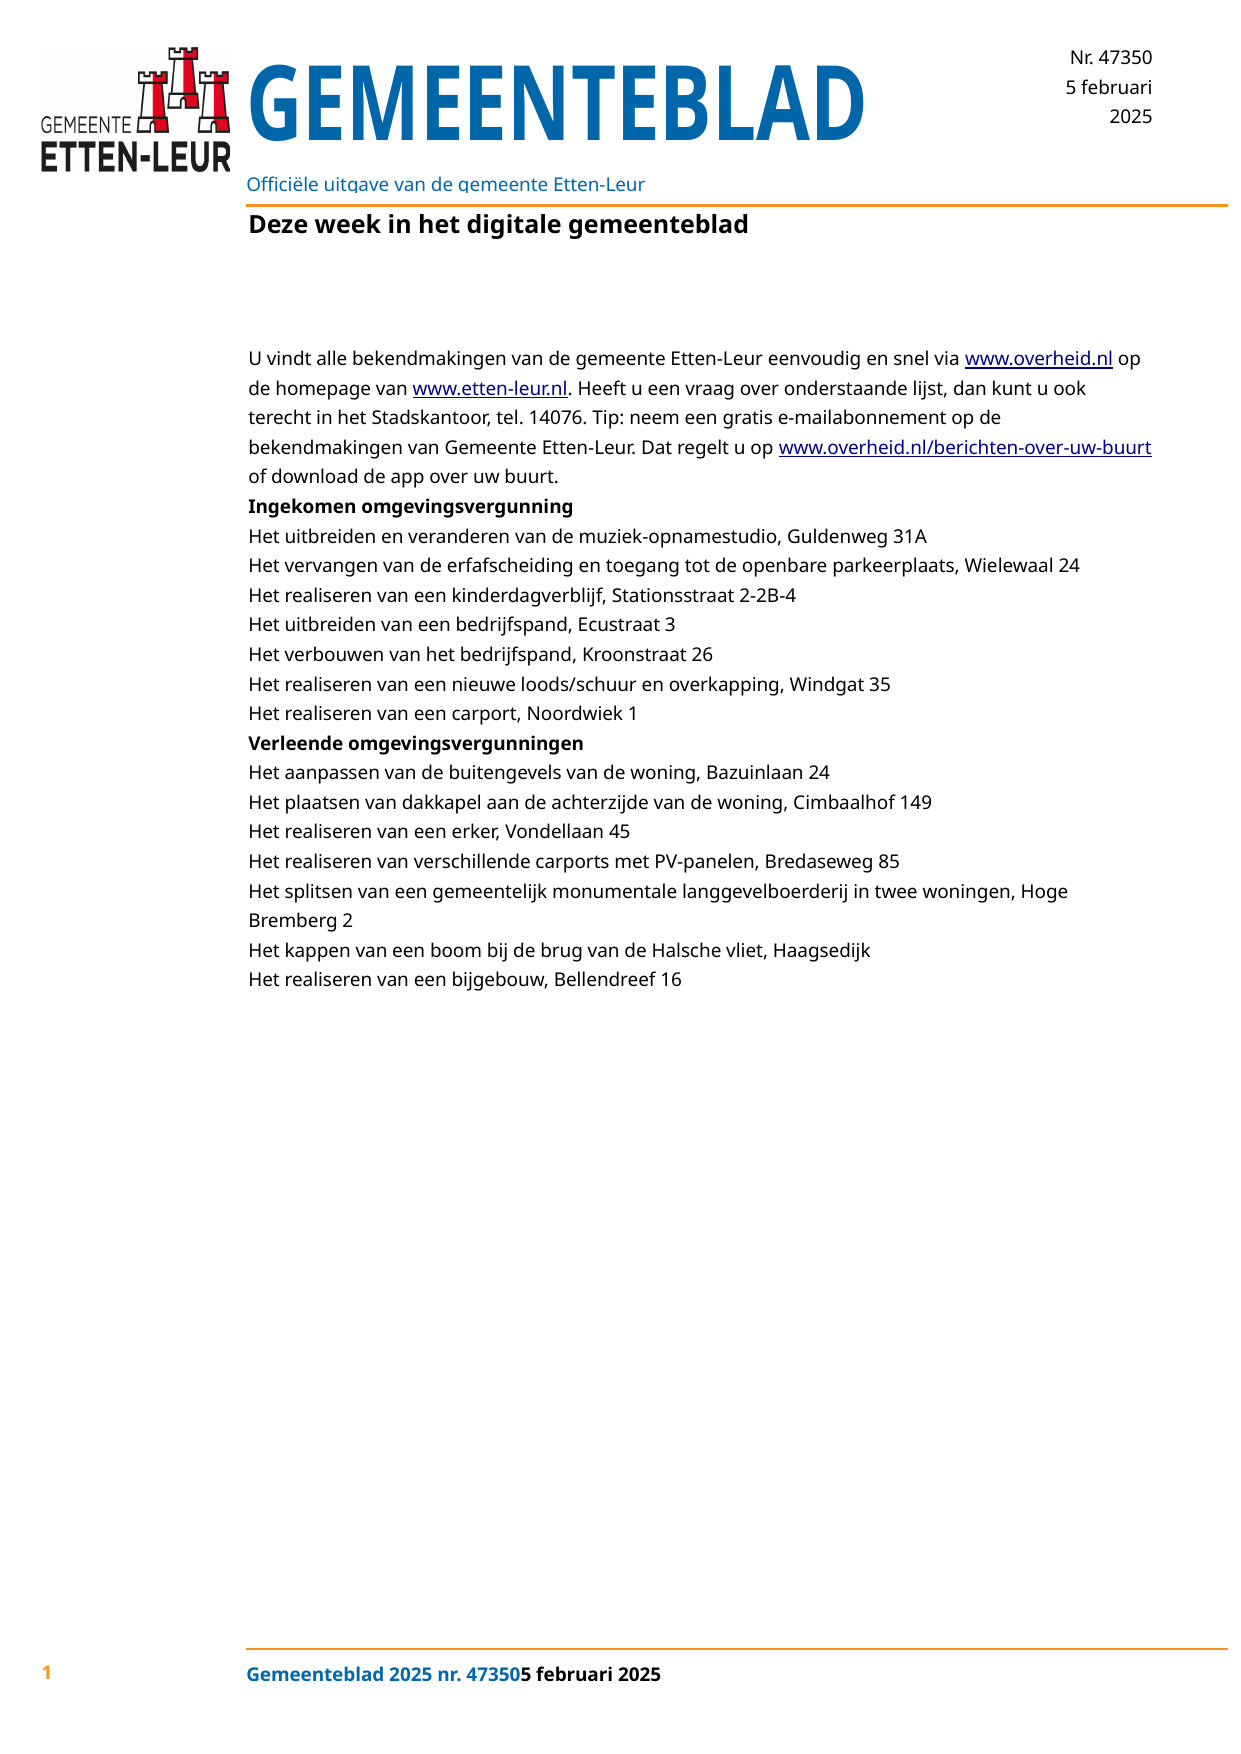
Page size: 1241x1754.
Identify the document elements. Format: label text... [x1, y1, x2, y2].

text Het realiseren van een kinderdagverblijf, Stationsstraat 2-2B-4 [248, 582, 1152, 608]
text Het vervangen van de erfafscheiding en toegang tot de openbare parkeerplaats, Wielewaal 24 [248, 552, 1152, 578]
text Het realiseren van een bijgebouw, Bellendreef 16 [248, 967, 1152, 992]
text Het splitsen van een gemeentelijk monumentale langgevelboerderij in twee woningen, Hoge Bremberg 2 [248, 878, 1152, 933]
text Het kappen van een boom bij de brug van de Halsche vliet, Haagsedijk [248, 937, 1152, 963]
text Het realiseren van verschillende carports met PV-panelen, Bredaseweg 85 [248, 848, 1152, 874]
picture [41, 47, 231, 172]
text U vindt alle bekendmakingen van de gemeente Etten-Leur eenvoudig en snel via www.overheid.nl op de homepage van www.etten-leur.nl. Heeft u een vraag over onderstaande lijst, dan kunt u ook terecht in het Stadskantoor, tel. 14076. Tip: neem een gratis e-mailabonnement op de bekendmakingen van Gemeente Etten-Leur. Dat regelt u op www.overheid.nl/berichten-over-uw-buurt of download de app over uw buurt. [248, 345, 1152, 489]
text Het realiseren van een carport, Noordwiek 1 [248, 700, 1152, 726]
text Het verbouwen van het bedrijfspand, Kroonstraat 26 [248, 641, 1152, 667]
text Het uitbreiden en veranderen van de muziek-opnamestudio, Guldenweg 31A [248, 523, 1152, 548]
text Verleende omgevingsvergunningen [248, 730, 1152, 756]
text Ingekomen omgevingsvergunning [248, 493, 1152, 519]
text Het aanpassen van de buitengevels van de woning, Bazuinlaan 24 [248, 759, 1152, 785]
text Het plaatsen van dakkapel aan de achterzijde van de woning, Cimbaalhof 149 [248, 789, 1152, 815]
text Het realiseren van een nieuwe loods/schuur en overkapping, Windgat 35 [248, 671, 1152, 696]
text Het uitbreiden van een bedrijfspand, Ecustraat 3 [248, 612, 1152, 637]
text Deze week in het digitale gemeenteblad [248, 207, 1152, 241]
text Het realiseren van een erker, Vondellaan 45 [248, 819, 1152, 844]
